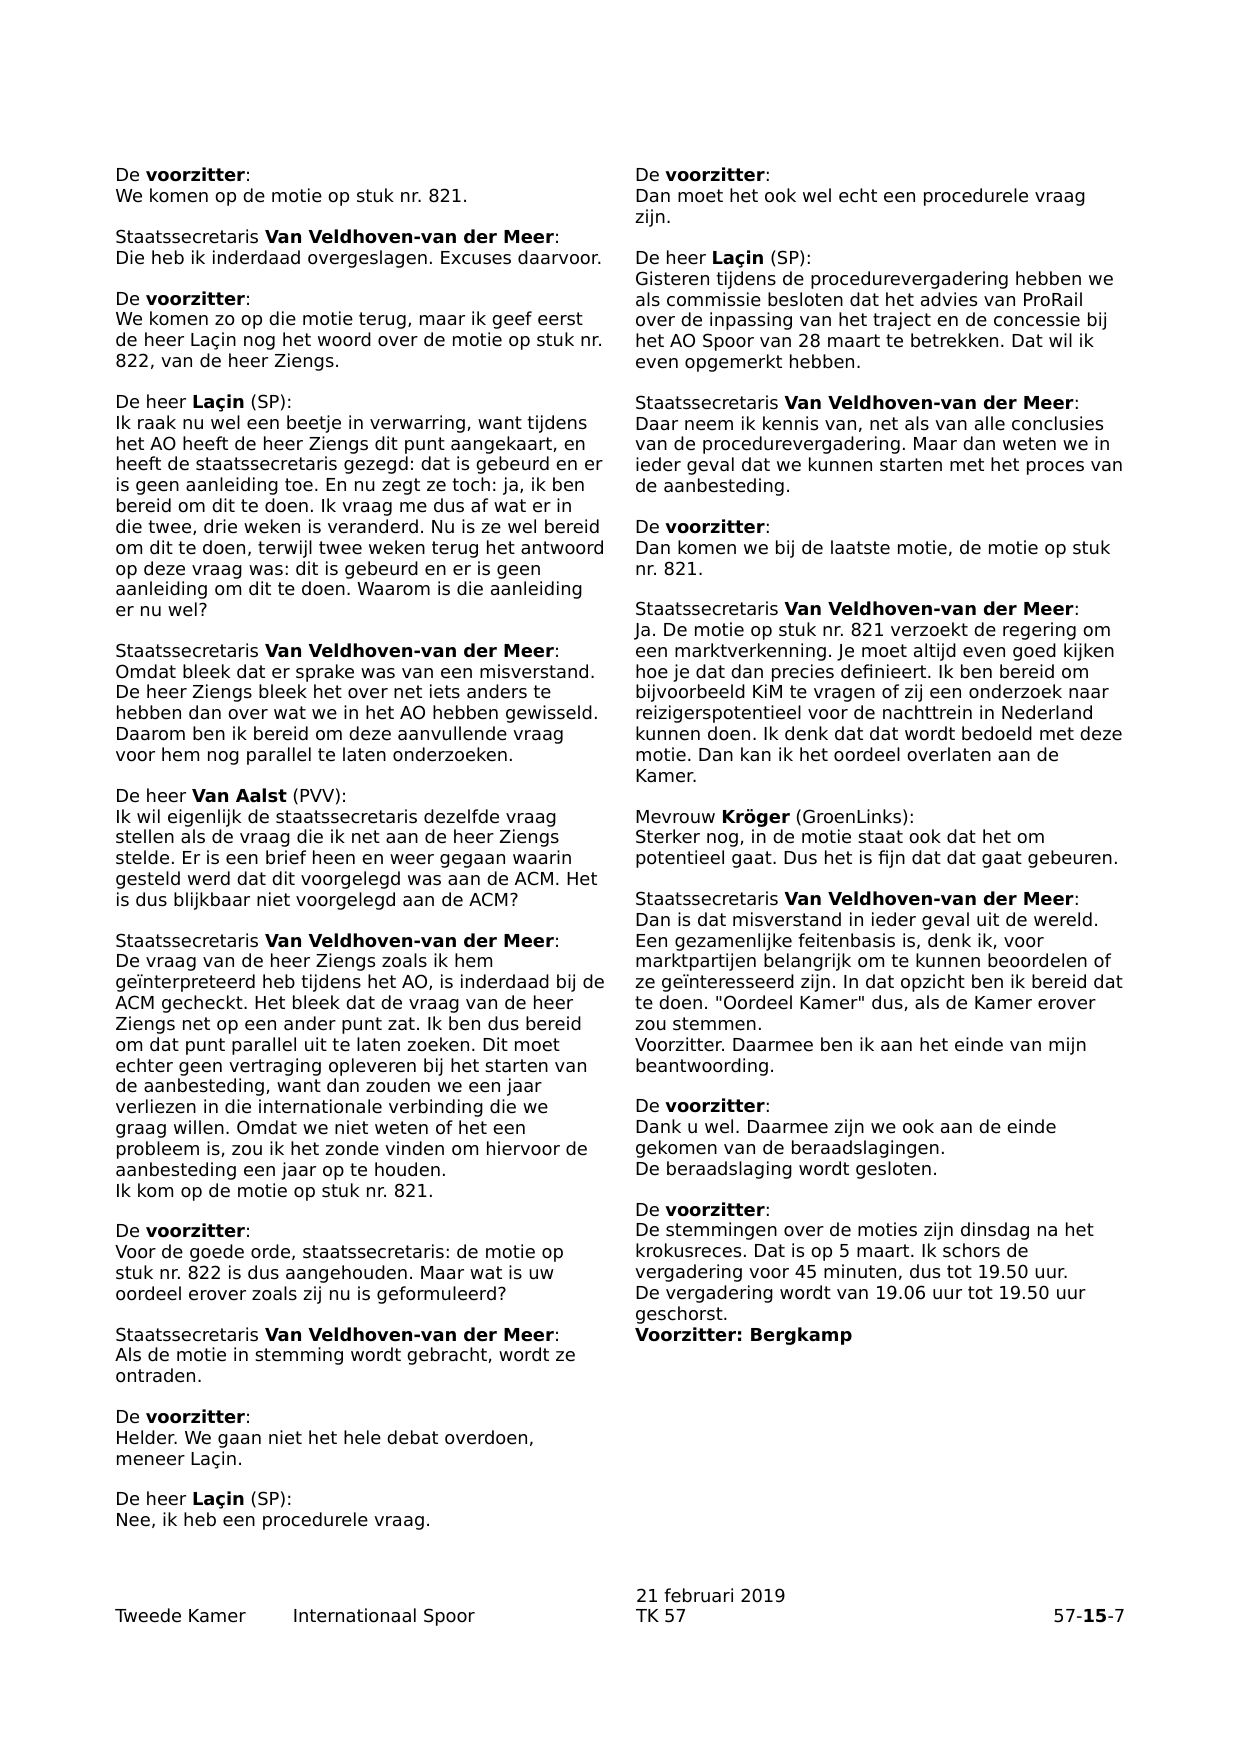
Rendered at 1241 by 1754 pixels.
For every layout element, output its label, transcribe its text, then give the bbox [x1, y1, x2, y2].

text Staatssecretaris Van Veldhoven-van der Meer: [115, 1324, 605, 1345]
text Staatssecretaris Van Veldhoven-van der Meer: [115, 227, 605, 248]
text Voor de goede orde, staatssecretaris: de motie op stuk nr. 822 is dus aangehouden. Maar wat is uw oordeel erover zoals zij nu is geformuleerd? [115, 1242, 605, 1304]
text De voorzitter: [115, 165, 605, 186]
text De heer Van Aalst (PVV): [115, 786, 605, 806]
text Ja. De motie op stuk nr. 821 verzoekt de regering om een marktverkenning. Je moet altijd even goed kijken hoe je dat dan precies definieert. Ik ben bereid om bijvoorbeeld KiM te vragen of zij een onderzoek naar reizigerspotentieel voor de nachttrein in Nederland kunnen doen. Ik denk dat dat wordt bedoeld met deze motie. Dan kan ik het oordeel overlaten aan de Kamer. [635, 620, 1125, 786]
text De vraag van de heer Ziengs zoals ik hem geïnterpreteerd heb tijdens het AO, is inderdaad bij de ACM gecheckt. Het bleek dat de vraag van de heer Ziengs net op een ander punt zat. Ik ben dus bereid om dat punt parallel uit te laten zoeken. Dit moet echter geen vertraging opleveren bij het starten van de aanbesteding, want dan zouden we een jaar verliezen in die internationale verbinding die we graag willen. Omdat we niet weten of het een probleem is, zou ik het zonde vinden om hiervoor de aanbesteding een jaar op te houden. [115, 951, 605, 1180]
text Ik raak nu wel een beetje in verwarring, want tijdens het AO heeft de heer Ziengs dit punt aangekaart, en heeft de staatssecretaris gezegd: dat is gebeurd en er is geen aanleiding toe. En nu zegt ze toch: ja, ik ben bereid om dit te doen. Ik vraag me dus af wat er in die twee, drie weken is veranderd. Nu is ze wel bereid om dit te doen, terwijl twee weken terug het antwoord op deze vraag was: dit is gebeurd en er is geen aanleiding om dit te doen. Waarom is die aanleiding er nu wel? [115, 412, 605, 621]
text De stemmingen over de moties zijn dinsdag na het krokusreces. Dat is op 5 maart. Ik schors de vergadering voor 45 minuten, dus tot 19.50 uur. [635, 1220, 1125, 1283]
text Ik wil eigenlijk de staatssecretaris dezelfde vraag stellen als de vraag die ik net aan de heer Ziengs stelde. Er is een brief heen en weer gegaan waarin gesteld werd dat dit voorgelegd was aan de ACM. Het is dus blijkbaar niet voorgelegd aan de ACM? [115, 806, 605, 911]
text Die heb ik inderdaad overgeslagen. Excuses daarvoor. [115, 248, 605, 268]
text Nee, ik heb een procedurele vraag. [115, 1510, 605, 1531]
text Dan is dat misverstand in ieder geval uit de wereld. Een gezamenlijke feitenbasis is, denk ik, voor marktpartijen belangrijk om te kunnen beoordelen of ze geïnteresseerd zijn. In dat opzicht ben ik bereid dat te doen. "Oordeel Kamer" dus, als de Kamer erover zou stemmen. [635, 909, 1125, 1034]
text Staatssecretaris Van Veldhoven-van der Meer: [115, 931, 605, 951]
text De voorzitter: [635, 165, 1125, 186]
text De vergadering wordt van 19.06 uur tot 19.50 uur geschorst. [635, 1283, 1125, 1324]
text De heer Laçin (SP): [115, 1489, 605, 1510]
text Ik kom op de motie op stuk nr. 821. [115, 1180, 605, 1201]
text Dan moet het ook wel echt een procedurele vraag zijn. [635, 186, 1125, 228]
text Voorzitter. Daarmee ben ik aan het einde van mijn beantwoording. [635, 1034, 1125, 1076]
text Dank u wel. Daarmee zijn we ook aan de einde gekomen van de beraadslagingen. [635, 1117, 1125, 1159]
text De heer Laçin (SP): [635, 248, 1125, 268]
text Voorzitter: Bergkamp [635, 1324, 1125, 1345]
text Als de motie in stemming wordt gebracht, wordt ze ontraden. [115, 1345, 605, 1387]
text Omdat bleek dat er sprake was van een misverstand. De heer Ziengs bleek het over net iets anders te hebben dan over wat we in het AO hebben gewisseld. Daarom ben ik bereid om deze aanvullende vraag voor hem nog parallel te laten onderzoeken. [115, 661, 605, 766]
text Mevrouw Kröger (GroenLinks): [635, 806, 1125, 827]
text Staatssecretaris Van Veldhoven-van der Meer: [635, 393, 1125, 413]
text De voorzitter: [115, 288, 605, 309]
text Staatssecretaris Van Veldhoven-van der Meer: [635, 889, 1125, 909]
text De voorzitter: [635, 517, 1125, 537]
text Helder. We gaan niet het hele debat overdoen, meneer Laçin. [115, 1428, 605, 1469]
text De voorzitter: [115, 1221, 605, 1242]
text De voorzitter: [635, 1096, 1125, 1117]
text Daar neem ik kennis van, net als van alle conclusies van de procedurevergadering. Maar dan weten we in ieder geval dat we kunnen starten met het proces van de aanbesteding. [635, 413, 1125, 497]
text Staatssecretaris Van Veldhoven-van der Meer: [115, 641, 605, 661]
text We komen op de motie op stuk nr. 821. [115, 186, 605, 207]
text We komen zo op die motie terug, maar ik geef eerst de heer Laçin nog het woord over de motie op stuk nr. 822, van de heer Ziengs. [115, 309, 605, 372]
text Sterker nog, in de motie staat ook dat het om potentieel gaat. Dus het is fijn dat dat gaat gebeuren. [635, 827, 1125, 869]
text De beraadslaging wordt gesloten. [635, 1159, 1125, 1179]
text Staatssecretaris Van Veldhoven-van der Meer: [635, 599, 1125, 620]
text Dan komen we bij de laatste motie, de motie op stuk nr. 821. [635, 537, 1125, 579]
text Gisteren tijdens de procedurevergadering hebben we als commissie besloten dat het advies van ProRail over de inpassing van het traject en de concessie bij het AO Spoor van 28 maart te betrekken. Dat wil ik even opgemerkt hebben. [635, 268, 1125, 373]
text De voorzitter: [635, 1199, 1125, 1220]
text De voorzitter: [115, 1407, 605, 1428]
text De heer Laçin (SP): [115, 392, 605, 412]
